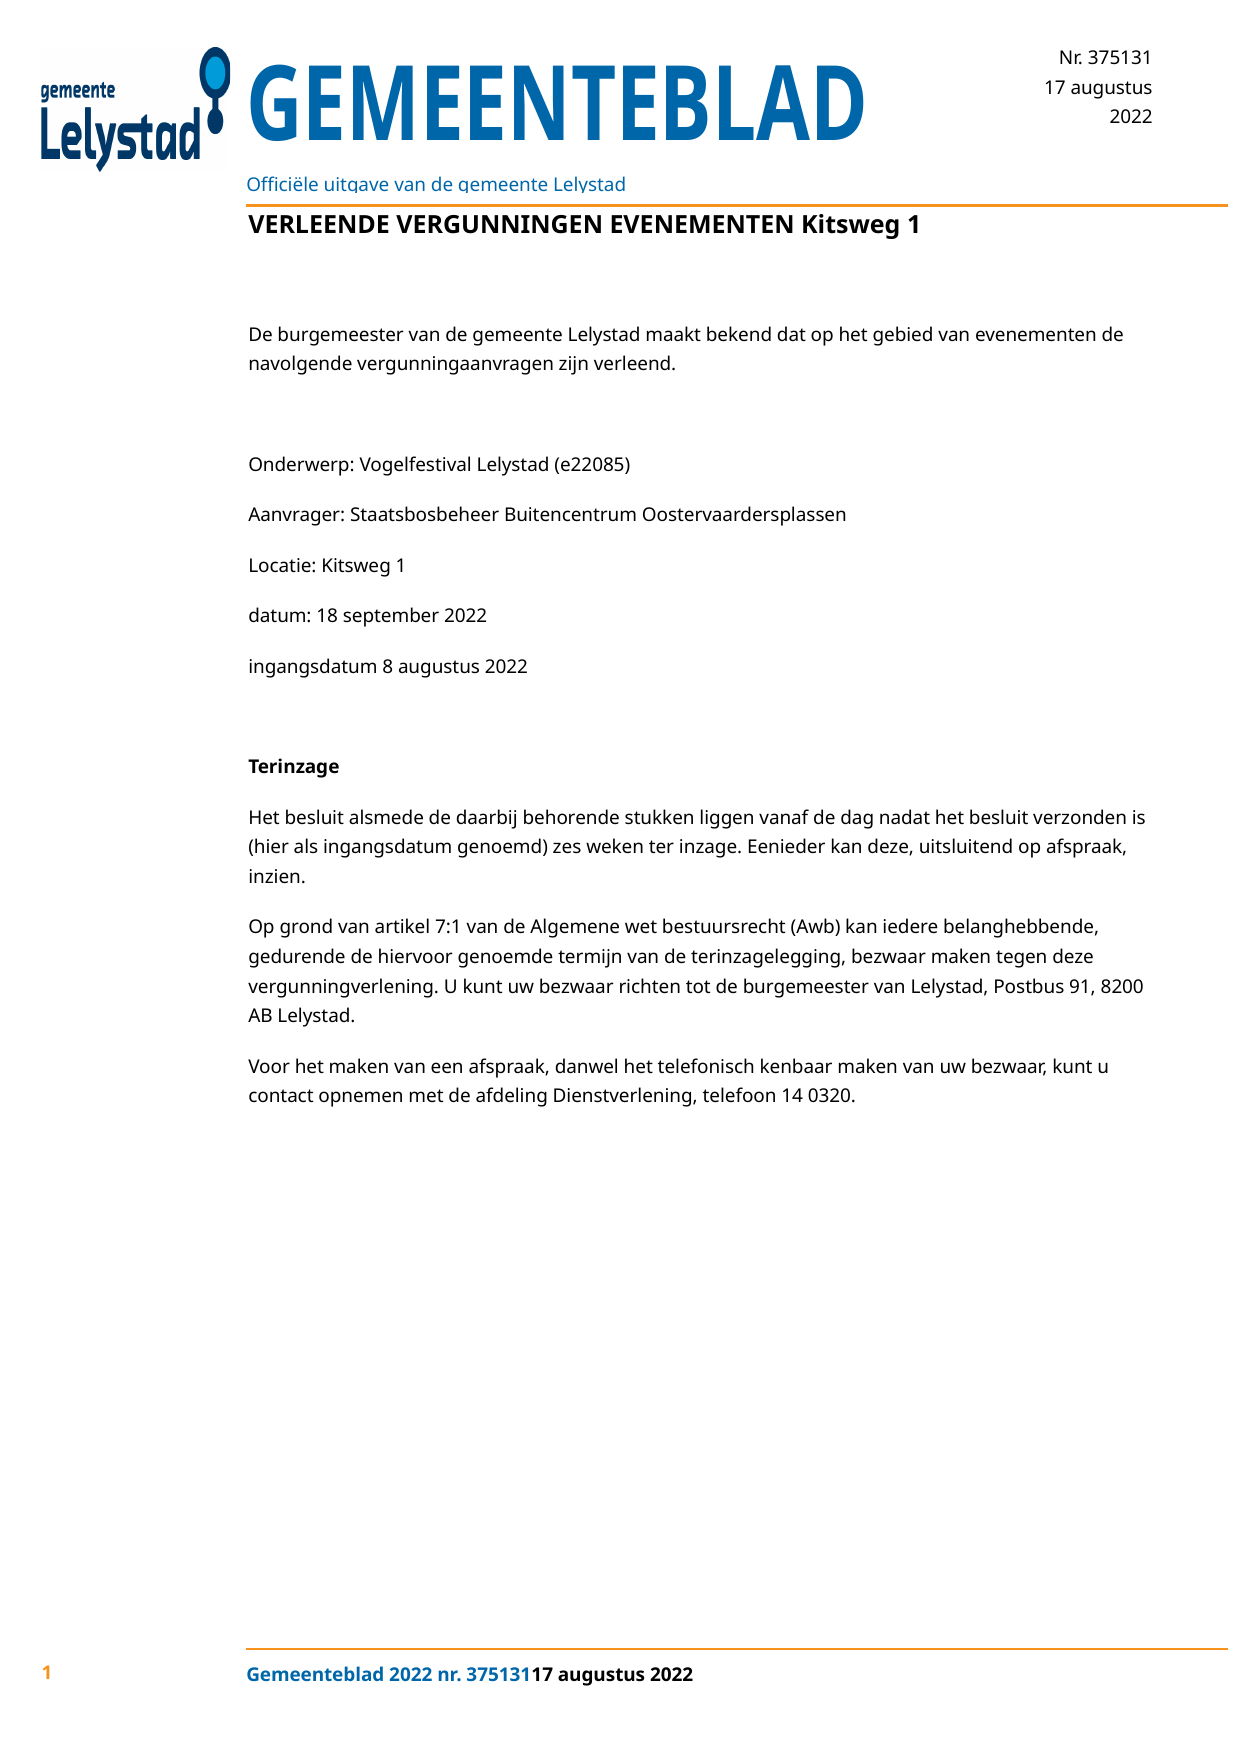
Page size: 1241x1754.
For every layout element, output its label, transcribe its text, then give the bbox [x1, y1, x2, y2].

text Het besluit alsmede de daarbij behorende stukken liggen vanaf de dag nadat het besluit verzonden is (hier als ingangsdatum genoemd) zes weken ter inzage. Eenieder kan deze, uitsluitend op afspraak, inzien. [248, 804, 1152, 889]
text De burgemeester van de gemeente Lelystad maakt bekend dat op het gebied van evenementen de navolgende vergunningaanvragen zijn verleend. [248, 321, 1152, 376]
picture [41, 47, 231, 172]
text ingangsdatum 8 augustus 2022 [248, 653, 1152, 678]
text Terinzage [248, 754, 1152, 779]
text Locatie: Kitsweg 1 [248, 552, 1152, 578]
text Voor het maken van een afspraak, danwel het telefonisch kenbaar maken van uw bezwaar, kunt u contact opnemen met de afdeling Dienstverlening, telefoon 14 0320. [248, 1053, 1152, 1108]
text datum: 18 september 2022 [248, 602, 1152, 628]
text Aanvrager: Staatsbosbeheer Buitencentrum Oostervaardersplassen [248, 502, 1152, 527]
text Onderwerp: Vogelfestival Lelystad (e22085) [248, 451, 1152, 477]
text Op grond van artikel 7:1 van de Algemene wet bestuursrecht (Awb) kan iedere belanghebbende, gedurende de hiervoor genoemde termijn van de terinzagelegging, bezwaar maken tegen deze vergunningverlening. U kunt uw bezwaar richten tot de burgemeester van Lelystad, Postbus 91, 8200 AB Lelystad. [248, 914, 1152, 1028]
text VERLEENDE VERGUNNINGEN EVENEMENTEN Kitsweg 1 [248, 207, 1152, 241]
